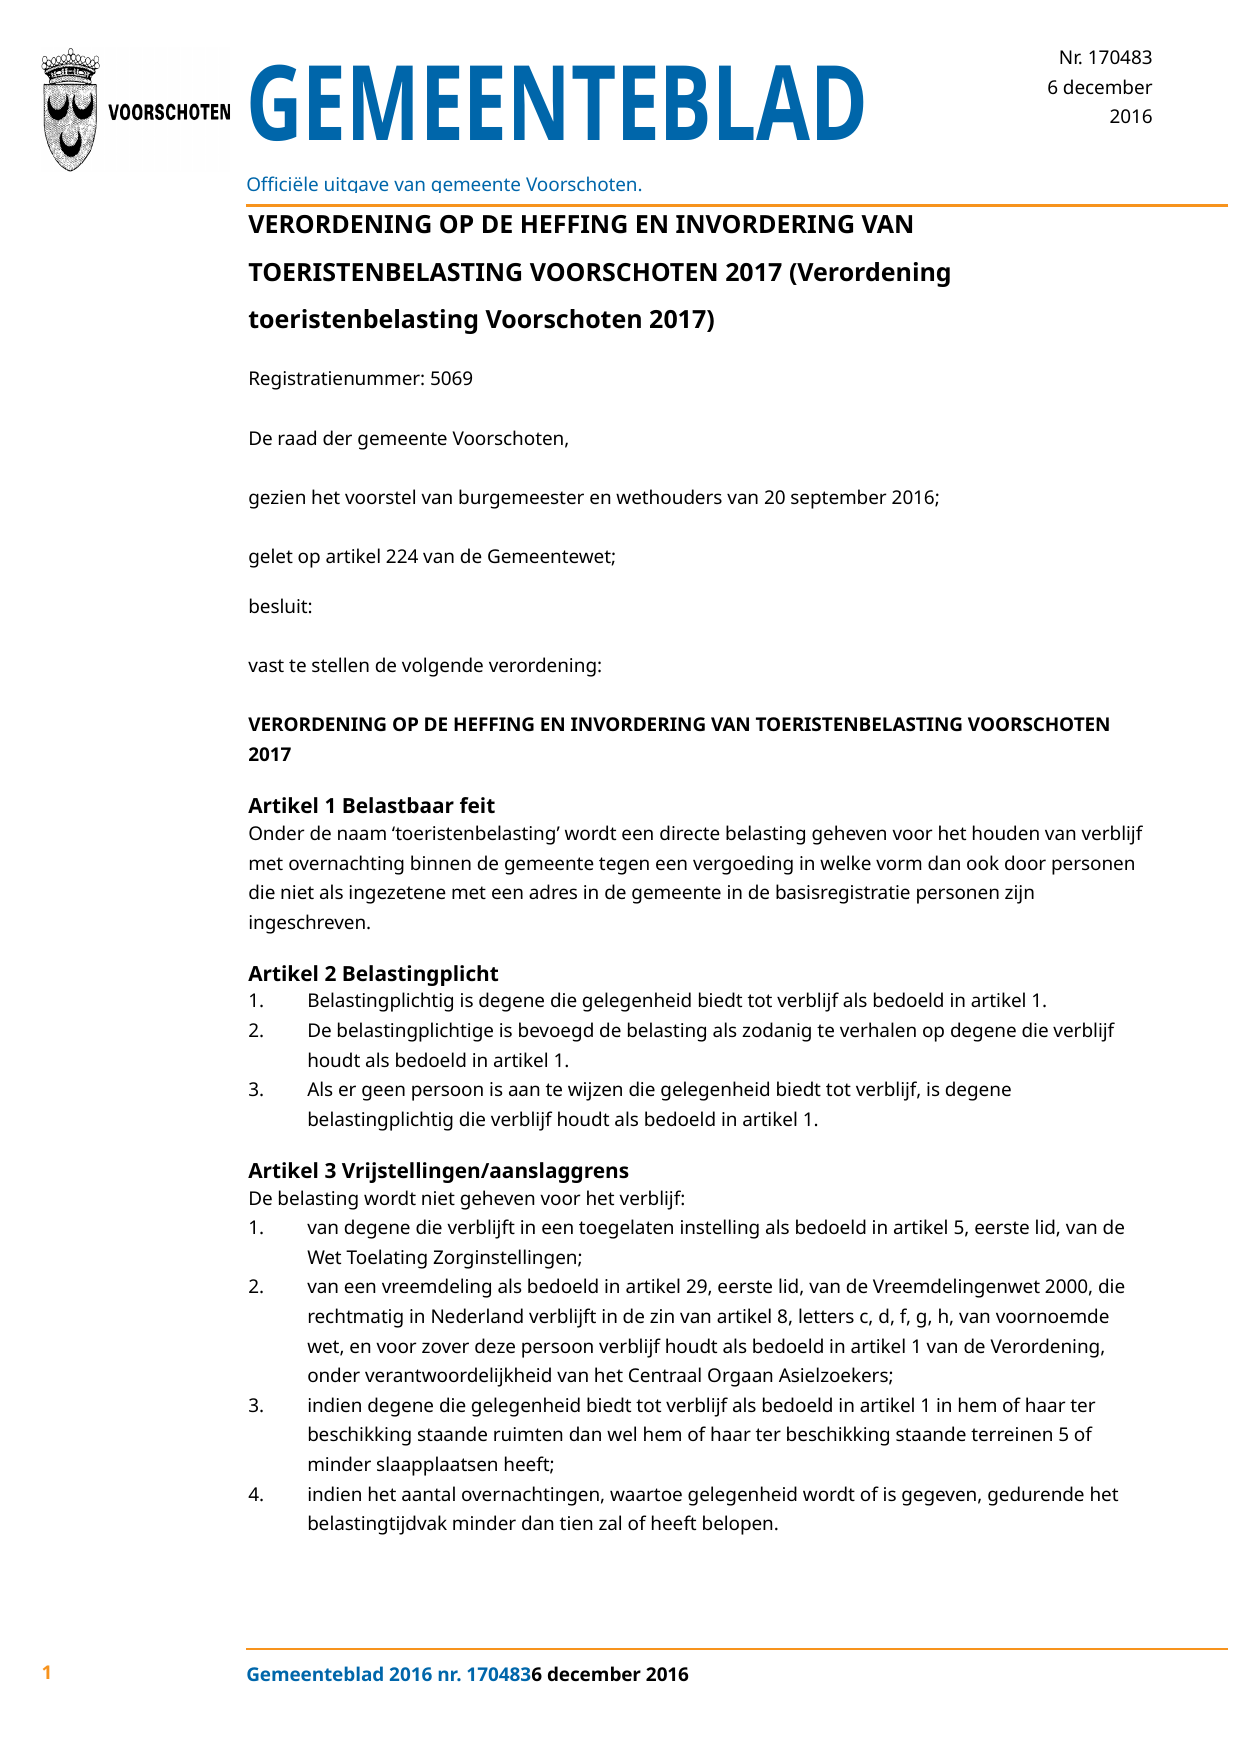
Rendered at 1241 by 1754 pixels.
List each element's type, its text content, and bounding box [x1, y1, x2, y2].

text Registratienummer: 5069 [248, 366, 1152, 391]
picture [41, 47, 231, 172]
text gezien het voorstel van burgemeester en wethouders van 20 september 2016; [248, 484, 1152, 509]
list van degene die verblijft in een toegelaten instelling als bedoeld in artikel 5, eerste lid, van de Wet Toelating Zorginstellingen; [248, 1214, 1152, 1270]
text Artikel 2 Belastingplicht [248, 959, 1152, 988]
list Als er geen persoon is aan te wijzen die gelegenheid biedt tot verblijf, is degene belastingplichtig die verblijf houdt als bedoeld in artikel 1. [248, 1076, 1152, 1132]
list De belastingplichtige is bevoegd de belasting als zodanig te verhalen op degene die verblijf houdt als bedoeld in artikel 1. [248, 1017, 1152, 1073]
text De belasting wordt niet geheven voor het verblijf: [248, 1185, 1152, 1211]
text gelet op artikel 224 van de Gemeentewet; [248, 543, 1152, 569]
text De raad der gemeente Voorschoten, [248, 425, 1152, 450]
text Onder de naam ‘toeristenbelasting’ wordt een directe belasting geheven voor het houden van verblijf met overnachting binnen de gemeente tegen een vergoeding in welke vorm dan ook door personen die niet als ingezetene met een adres in de gemeente in de basisregistratie personen zijn ingeschreven. [248, 820, 1152, 934]
list Belastingplichtig is degene die gelegenheid biedt tot verblijf als bedoeld in artikel 1. [248, 988, 1152, 1013]
list indien het aantal overnachtingen, waartoe gelegenheid wordt of is gegeven, gedurende het belastingtijdvak minder dan tien zal of heeft belopen. [248, 1481, 1152, 1536]
text vast te stellen de volgende verordening: [248, 652, 1152, 678]
text VERORDENING OP DE HEFFING EN INVORDERING VAN TOERISTENBELASTING VOORSCHOTEN 2017 (Verordening toeristenbelasting Voorschoten 2017) [248, 207, 1152, 336]
text Artikel 3 Vrijstellingen/aanslaggrens [248, 1156, 1152, 1185]
list indien degene die gelegenheid biedt tot verblijf als bedoeld in artikel 1 in hem of haar ter beschikking staande ruimten dan wel hem of haar ter beschikking staande terreinen 5 of minder slaapplaatsen heeft; [248, 1392, 1152, 1477]
text besluit: [248, 593, 1152, 619]
text Artikel 1 Belastbaar feit [248, 792, 1152, 820]
text VERORDENING OP DE HEFFING EN INVORDERING VAN TOERISTENBELASTING VOORSCHOTEN 2017 [248, 712, 1152, 767]
list van een vreemdeling als bedoeld in artikel 29, eerste lid, van de Vreemdelingenwet 2000, die rechtmatig in Nederland verblijft in de zin van artikel 8, letters c, d, f, g, h, van voornoemde wet, en voor zover deze persoon verblijf houdt als bedoeld in artikel 1 van de Verordening, onder verantwoordelijkheid van het Centraal Orgaan Asielzoekers; [248, 1274, 1152, 1388]
